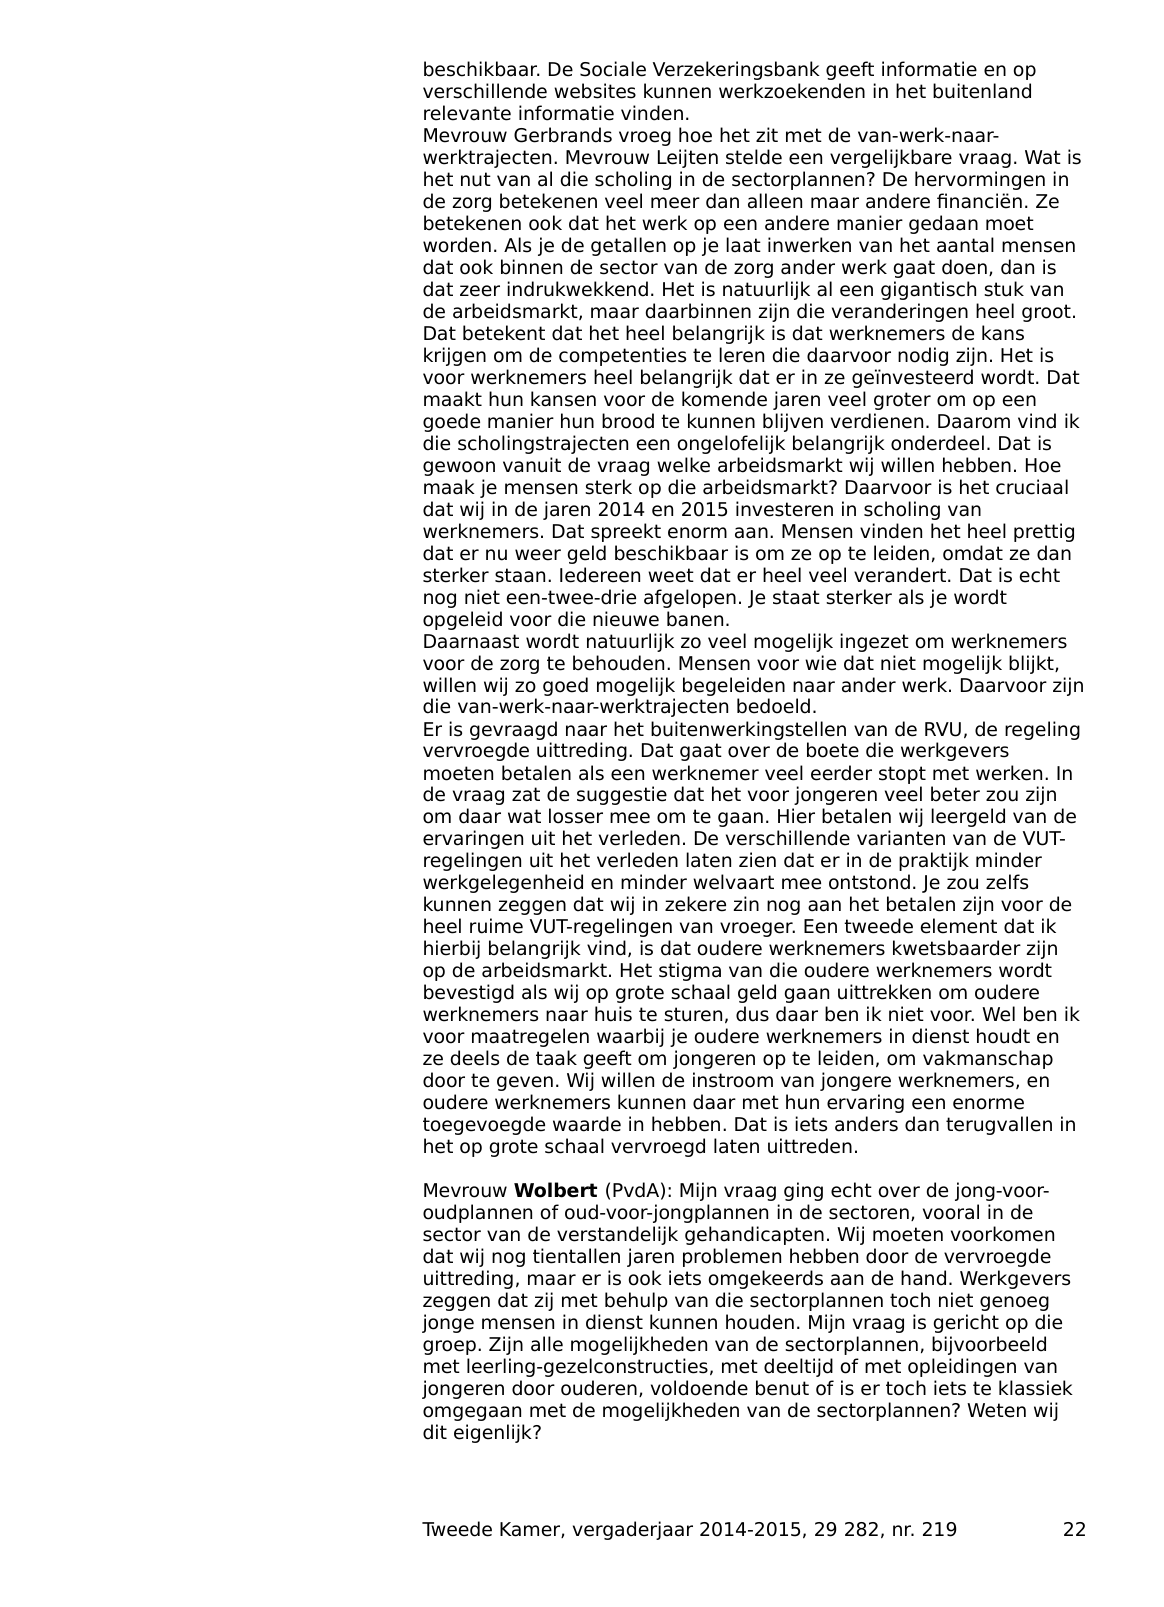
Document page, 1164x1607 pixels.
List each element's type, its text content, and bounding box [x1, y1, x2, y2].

text Er is gevraagd naar het buitenwerkingstellen van de RVU, de regeling vervroegde uittreding. Dat gaat over de boete die werkgevers moeten betalen als een werknemer veel eerder stopt met werken. In de vraag zat de suggestie dat het voor jongeren veel beter zou zijn om daar wat losser mee om te gaan. Hier betalen wij leergeld van de ervaringen uit het verleden. De verschillende varianten van de VUT-regelingen uit het verleden laten zien dat er in de praktijk minder werkgelegenheid en minder welvaart mee ontstond. Je zou zelfs kunnen zeggen dat wij in zekere zin nog aan het betalen zijn voor de heel ruime VUT-regelingen van vroeger. Een tweede element dat ik hierbij belangrijk vind, is dat oudere werknemers kwetsbaarder zijn op de arbeidsmarkt. Het stigma van die oudere werknemers wordt bevestigd als wij op grote schaal geld gaan uittrekken om oudere werknemers naar huis te sturen, dus daar ben ik niet voor. Wel ben ik voor maatregelen waarbij je oudere werknemers in dienst houdt en ze deels de taak geeft om jongeren op te leiden, om vakmanschap door te geven. Wij willen de instroom van jongere werknemers, en oudere werknemers kunnen daar met hun ervaring een enorme toegevoegde waarde in hebben. Dat is iets anders dan terugvallen in het op grote schaal vervroegd laten uittreden. [422, 718, 1087, 1158]
text Daarnaast wordt natuurlijk zo veel mogelijk ingezet om werknemers voor de zorg te behouden. Mensen voor wie dat niet mogelijk blijkt, willen wij zo goed mogelijk begeleiden naar ander werk. Daarvoor zijn die van-werk-naar-werktrajecten bedoeld. [422, 631, 1087, 718]
text Mevrouw Gerbrands vroeg hoe het zit met de van-werk-naar-werktrajecten. Mevrouw Leijten stelde een vergelijkbare vraag. Wat is het nut van al die scholing in de sectorplannen? De hervormingen in de zorg betekenen veel meer dan alleen maar andere financiën. Ze betekenen ook dat het werk op een andere manier gedaan moet worden. Als je de getallen op je laat inwerken van het aantal mensen dat ook binnen de sector van de zorg ander werk gaat doen, dan is dat zeer indrukwekkend. Het is natuurlijk al een gigantisch stuk van de arbeidsmarkt, maar daarbinnen zijn die veranderingen heel groot. Dat betekent dat het heel belangrijk is dat werknemers de kans krijgen om de competenties te leren die daarvoor nodig zijn. Het is voor werknemers heel belangrijk dat er in ze geïnvesteerd wordt. Dat maakt hun kansen voor de komende jaren veel groter om op een goede manier hun brood te kunnen blijven verdienen. Daarom vind ik die scholingstrajecten een ongelofelijk belangrijk onderdeel. Dat is gewoon vanuit de vraag welke arbeidsmarkt wij willen hebben. Hoe maak je mensen sterk op die arbeidsmarkt? Daarvoor is het cruciaal dat wij in de jaren 2014 en 2015 investeren in scholing van werknemers. Dat spreekt enorm aan. Mensen vinden het heel prettig dat er nu weer geld beschikbaar is om ze op te leiden, omdat ze dan sterker staan. Iedereen weet dat er heel veel verandert. Dat is echt nog niet een-twee-drie afgelopen. Je staat sterker als je wordt opgeleid voor die nieuwe banen. [422, 125, 1087, 631]
text beschikbaar. De Sociale Verzekeringsbank geeft informatie en op verschillende websites kunnen werkzoekenden in het buitenland relevante informatie vinden. [422, 59, 1087, 125]
text Mevrouw Wolbert (PvdA): Mijn vraag ging echt over de jong-voor-oudplannen of oud-voor-jongplannen in de sectoren, vooral in de sector van de verstandelijk gehandicapten. Wij moeten voorkomen dat wij nog tientallen jaren problemen hebben door de vervroegde uittreding, maar er is ook iets omgekeerds aan de hand. Werkgevers zeggen dat zij met behulp van die sectorplannen toch niet genoeg jonge mensen in dienst kunnen houden. Mijn vraag is gericht op die groep. Zijn alle mogelijkheden van de sectorplannen, bijvoorbeeld met leerling-gezelconstructies, met deeltijd of met opleidingen van jongeren door ouderen, voldoende benut of is er toch iets te klassiek omgegaan met de mogelijkheden van de sectorplannen? Weten wij dit eigenlijk? [422, 1180, 1087, 1444]
